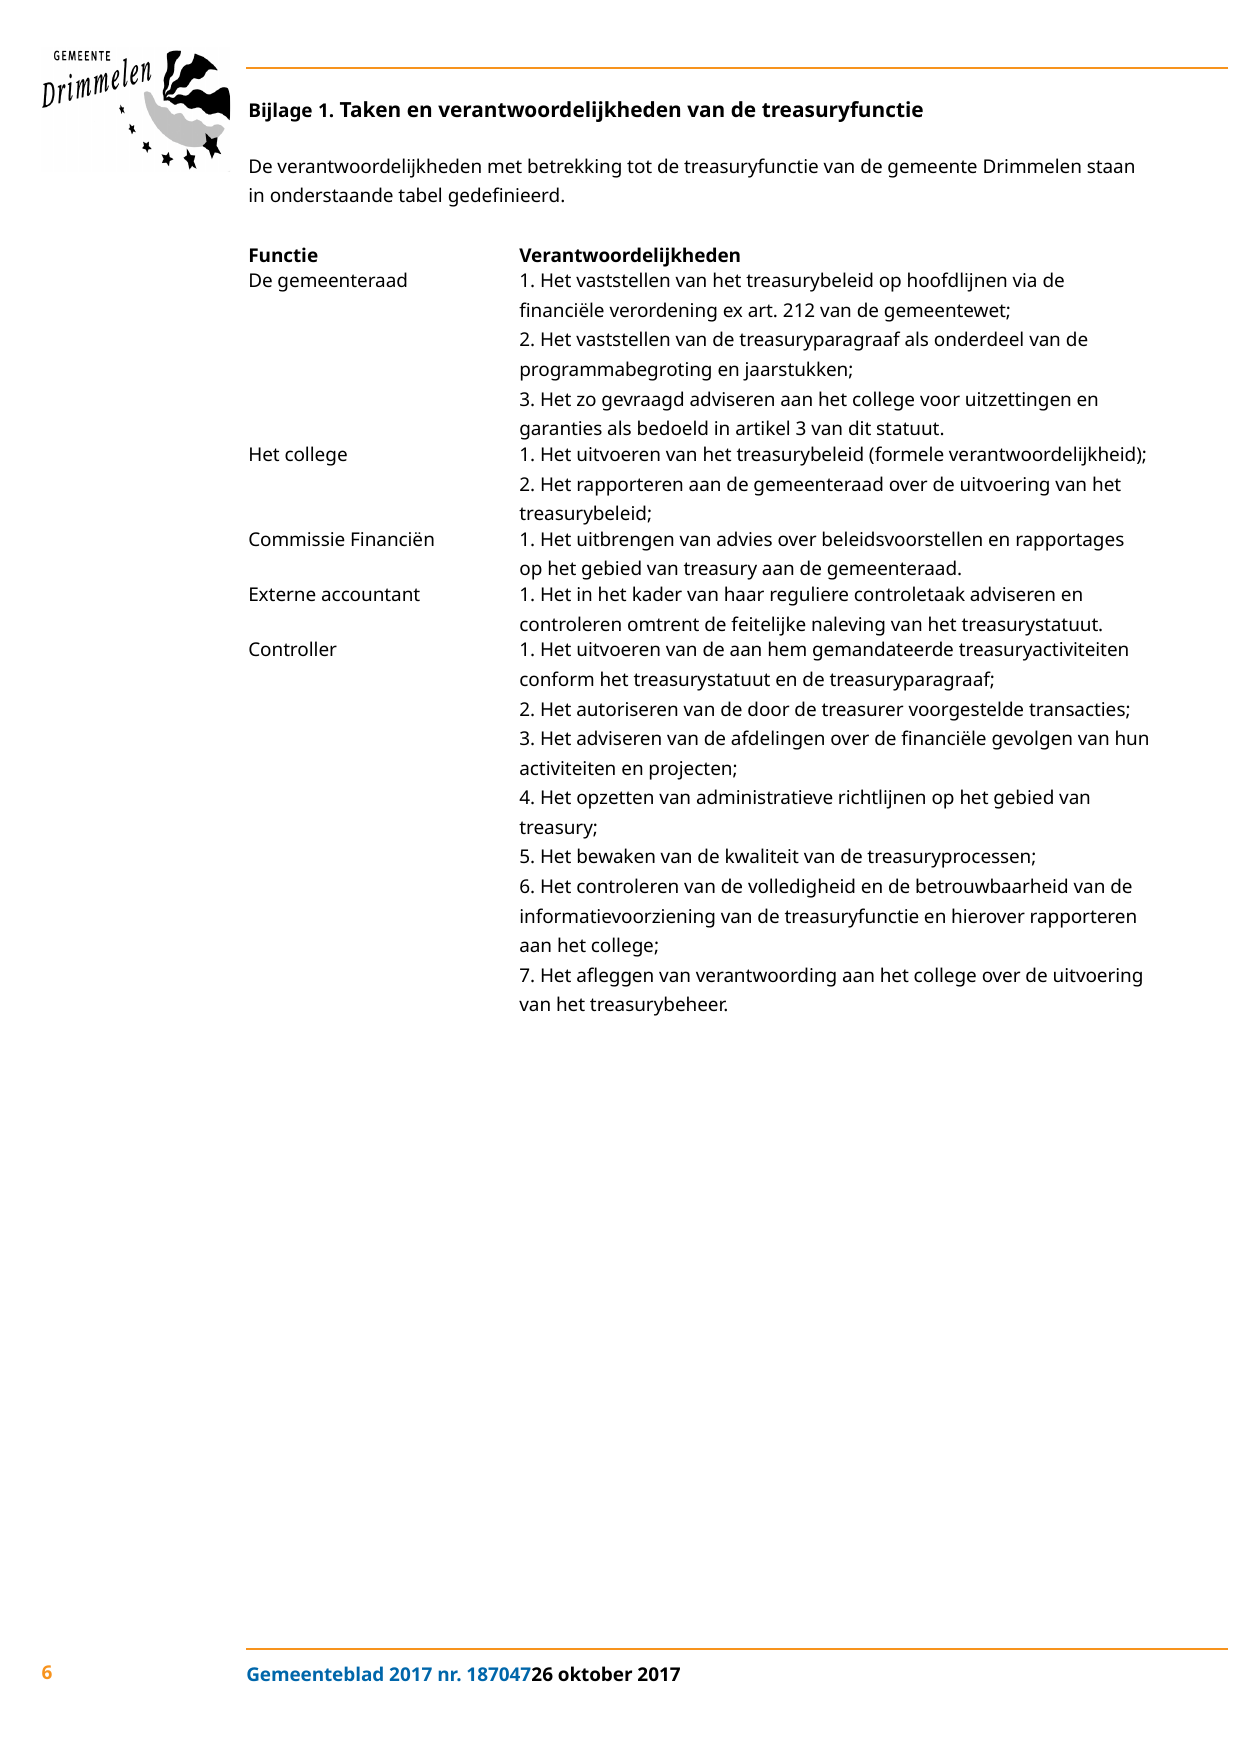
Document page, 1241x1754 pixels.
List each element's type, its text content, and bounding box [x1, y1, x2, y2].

table_cell Het college [248, 441, 519, 526]
table_cell Commissie Financiën [248, 526, 519, 581]
table_cell 1. Het in het kader van haar reguliere controletaak adviseren en controleren omtrent de feitelijke naleving van het treasurystatuut. [519, 581, 1152, 637]
table_cell Externe accountant [248, 581, 519, 637]
table_cell 1. Het vaststellen van het treasurybeleid op hoofdlijnen via de financiële verordening ex art. 212 van de gemeentewet; 2. Het vaststellen van de treasuryparagraaf als onderdeel van de programmabegroting en jaarstukken; 3. Het zo gevraagd adviseren aan het college voor uitzettingen en garanties als bedoeld in artikel 3 van dit statuut. [519, 268, 1152, 441]
text De verantwoordelijkheden met betrekking tot de treasuryfunctie van de gemeente Drimmelen staan in onderstaande tabel gedefinieerd. [248, 153, 1152, 208]
picture [41, 47, 231, 172]
text Bijlage 1. Taken en verantwoordelijkheden van de treasuryfunctie [248, 95, 1152, 123]
table_header Verantwoordelijkheden [519, 242, 1152, 267]
table_header Functie [248, 242, 519, 267]
table_cell 1. Het uitvoeren van het treasurybeleid (formele verantwoordelijkheid); 2. Het rapporteren aan de gemeenteraad over de uitvoering van het treasurybeleid; [519, 441, 1152, 526]
table_cell 1. Het uitvoeren van de aan hem gemandateerde treasuryactiviteiten conform het treasurystatuut en de treasuryparagraaf; 2. Het autoriseren van de door de treasurer voorgestelde transacties; 3. Het adviseren van de afdelingen over de financiële gevolgen van hun activiteiten en projecten; 4. Het opzetten van administratieve richtlijnen op het gebied van treasury; 5. Het bewaken van de kwaliteit van de treasuryprocessen; 6. Het controleren van de volledigheid en de betrouwbaarheid van de informatievoorziening van de treasuryfunctie en hierover rapporteren aan het college; 7. Het afleggen van verantwoording aan het college over de uitvoering van het treasurybeheer. [519, 637, 1152, 1017]
table_cell 1. Het uitbrengen van advies over beleidsvoorstellen en rapportages op het gebied van treasury aan de gemeenteraad. [519, 526, 1152, 581]
table_cell Controller [248, 637, 519, 1017]
table_cell De gemeenteraad [248, 268, 519, 441]
